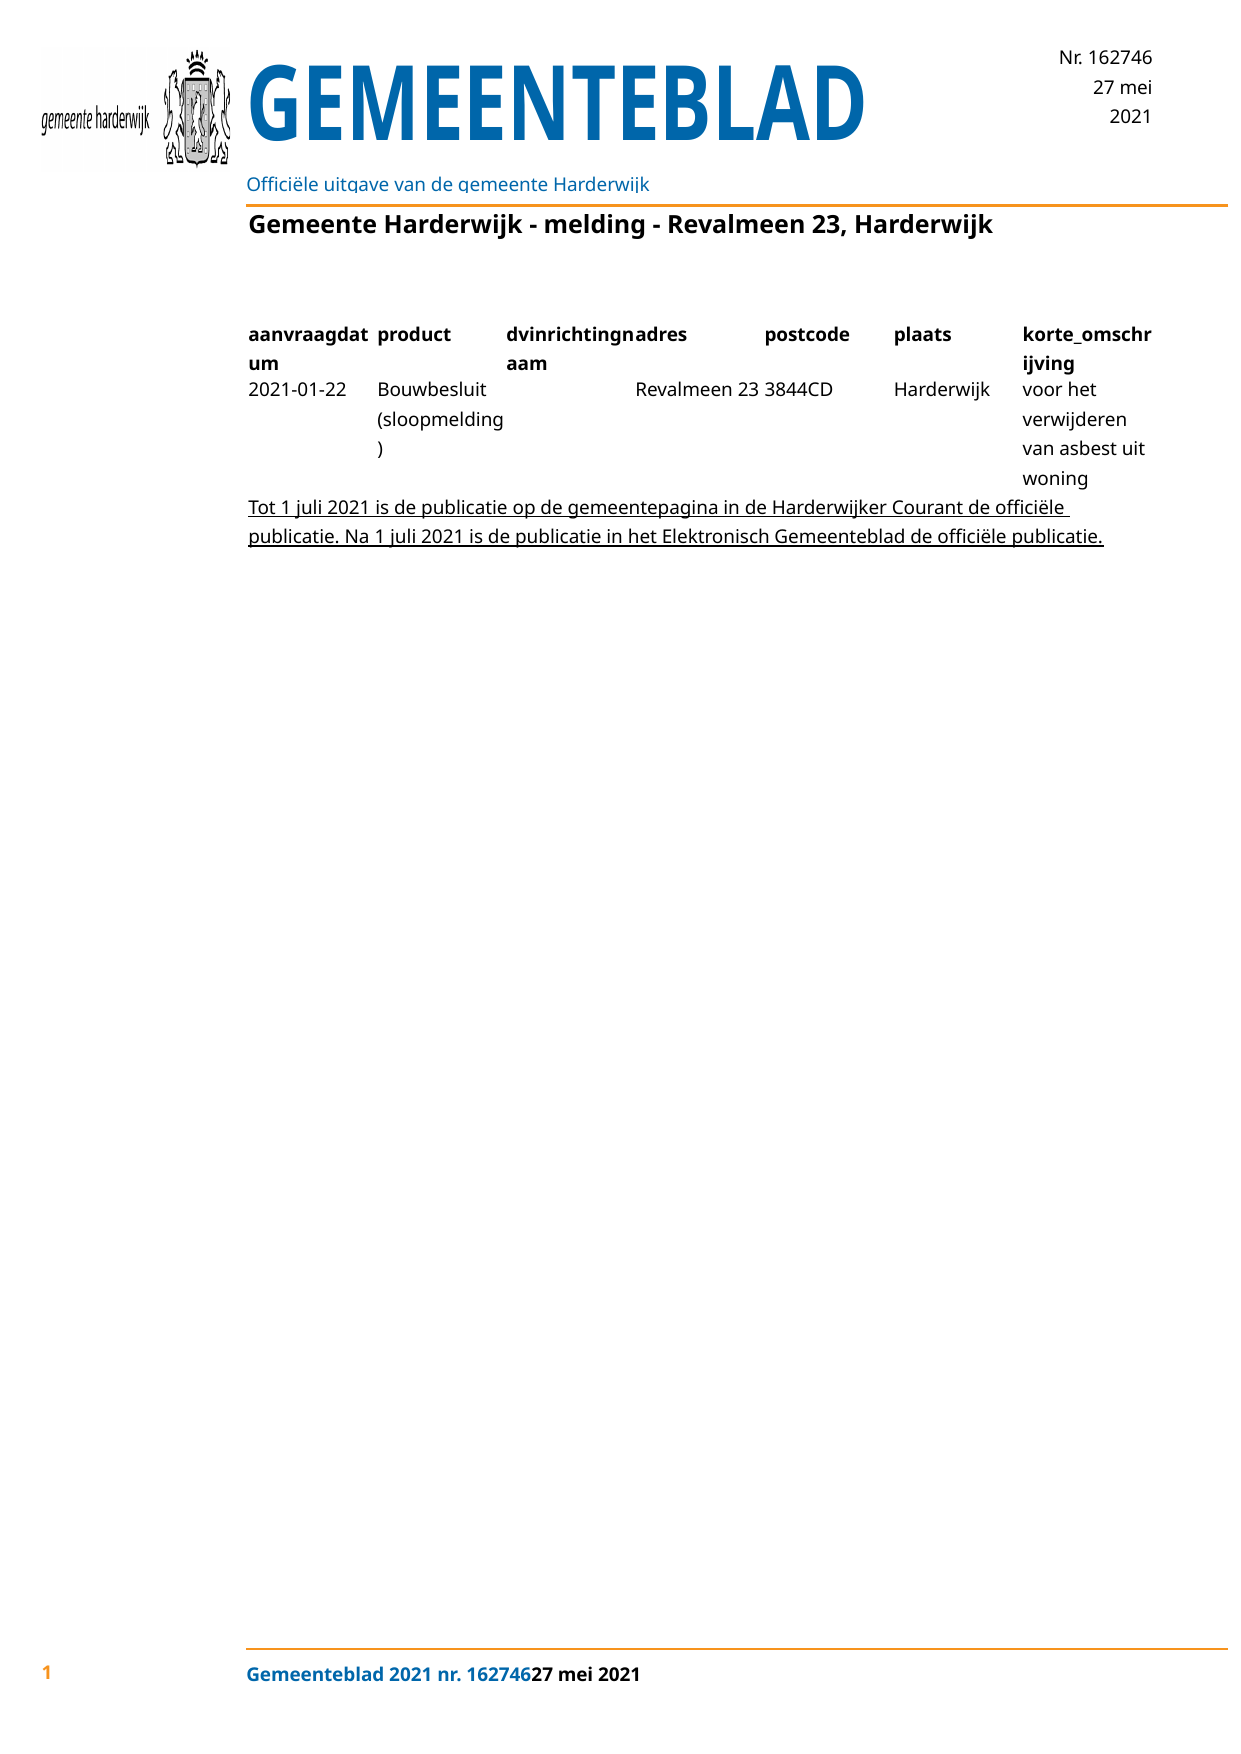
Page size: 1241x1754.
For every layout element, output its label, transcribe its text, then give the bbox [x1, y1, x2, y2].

table_cell 2021-01-22 [248, 376, 377, 491]
table_cell 3844CD [764, 376, 893, 491]
table_header dvinrichtingnaam [506, 321, 635, 376]
table_header product [377, 321, 506, 376]
table_cell Harderwijk [894, 376, 1022, 491]
text Gemeente Harderwijk - melding - Revalmeen 23, Harderwijk [248, 207, 1152, 241]
text Tot 1 juli 2021 is de publicatie op de gemeentepagina in de Harderwijker Courant de officiële publicatie. Na 1 juli 2021 is de publicatie in het Elektronisch Gemeenteblad de officiële publicatie. [248, 494, 1152, 549]
table_header plaats [894, 321, 1022, 376]
table_header aanvraagdatum [248, 321, 377, 376]
table_header postcode [764, 321, 893, 376]
table_cell Revalmeen 23 [635, 376, 764, 491]
table_cell [506, 376, 635, 491]
picture [41, 47, 231, 172]
table_cell voor het verwijderen van asbest uit woning [1023, 376, 1152, 491]
table_cell Bouwbesluit (sloopmelding) [377, 376, 506, 491]
table_header korte_omschrijving [1023, 321, 1152, 376]
table_header adres [635, 321, 764, 376]
